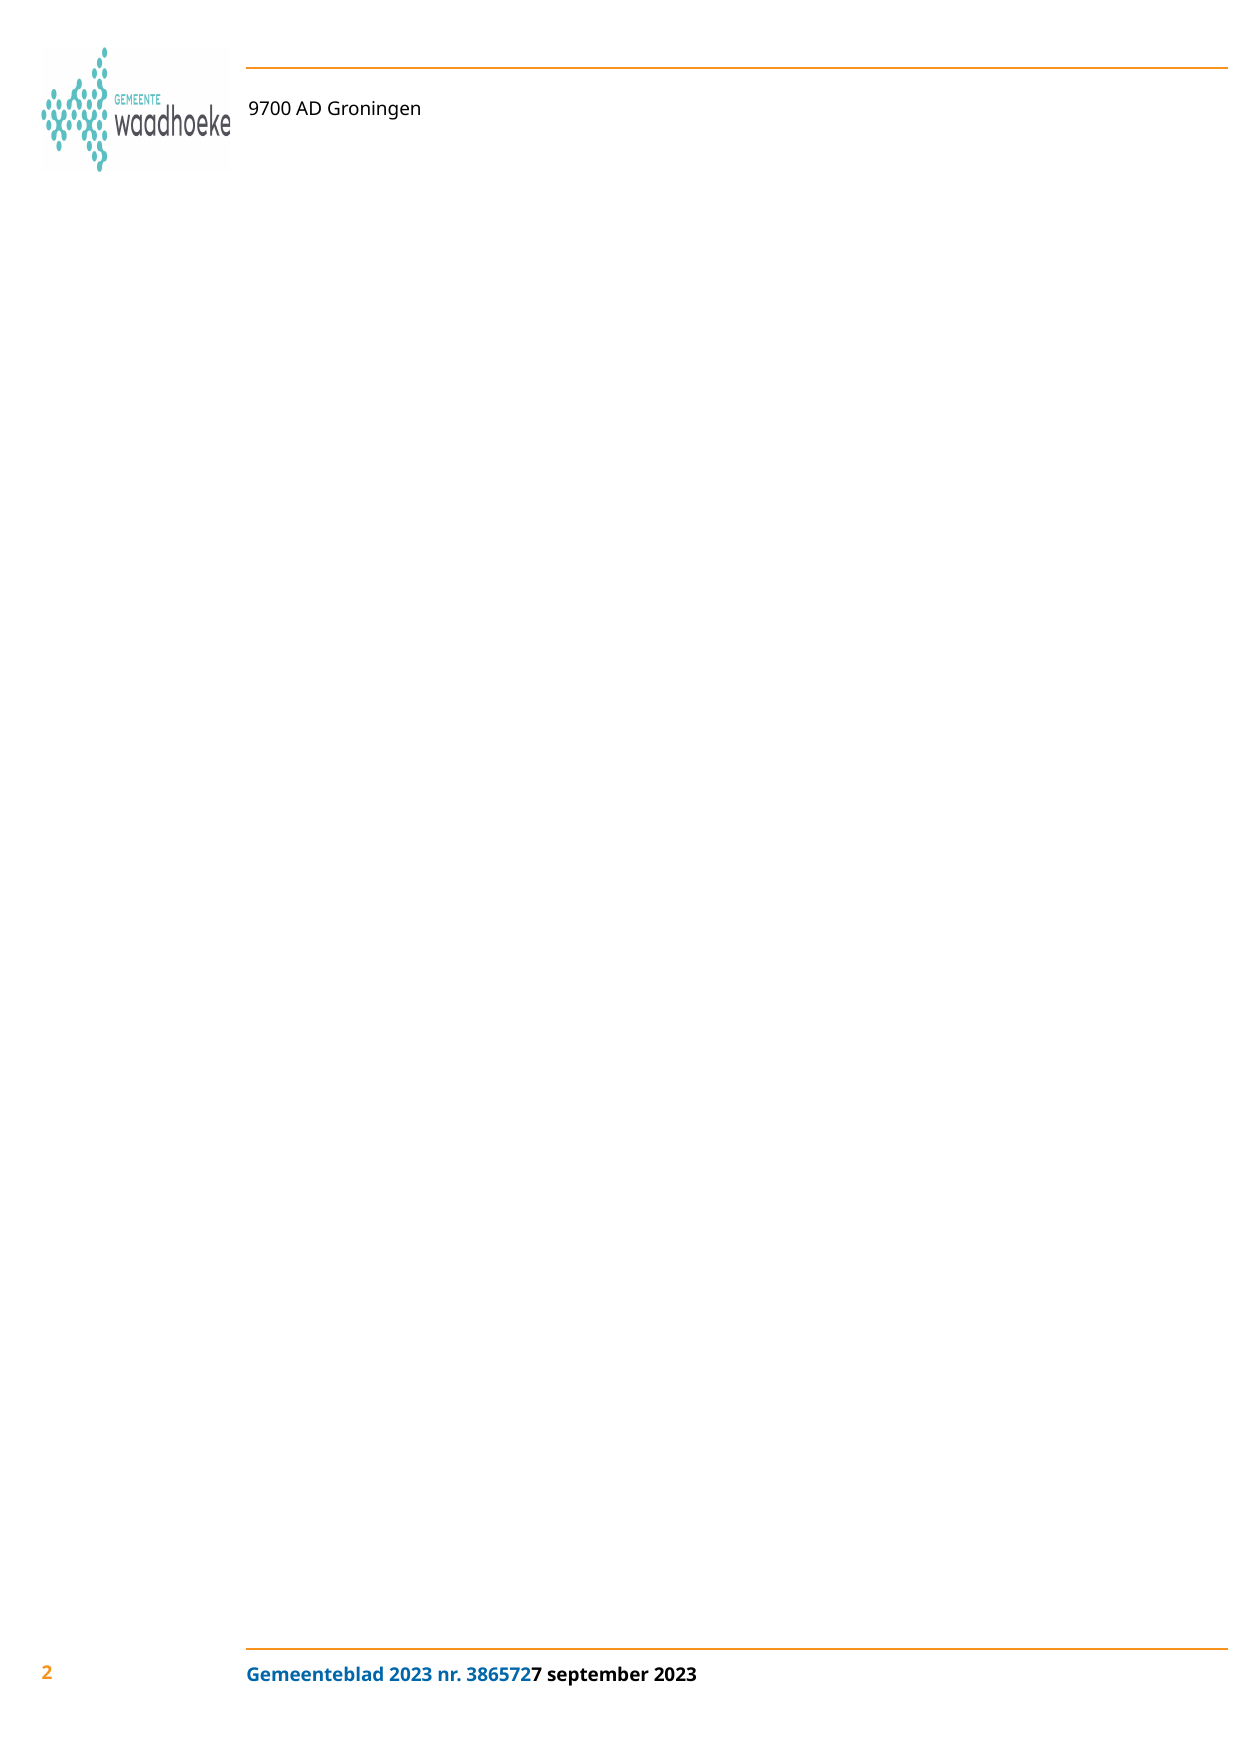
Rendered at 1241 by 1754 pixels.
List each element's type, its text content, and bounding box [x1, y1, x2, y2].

text 9700 AD Groningen [248, 95, 1152, 121]
picture [41, 47, 231, 172]
